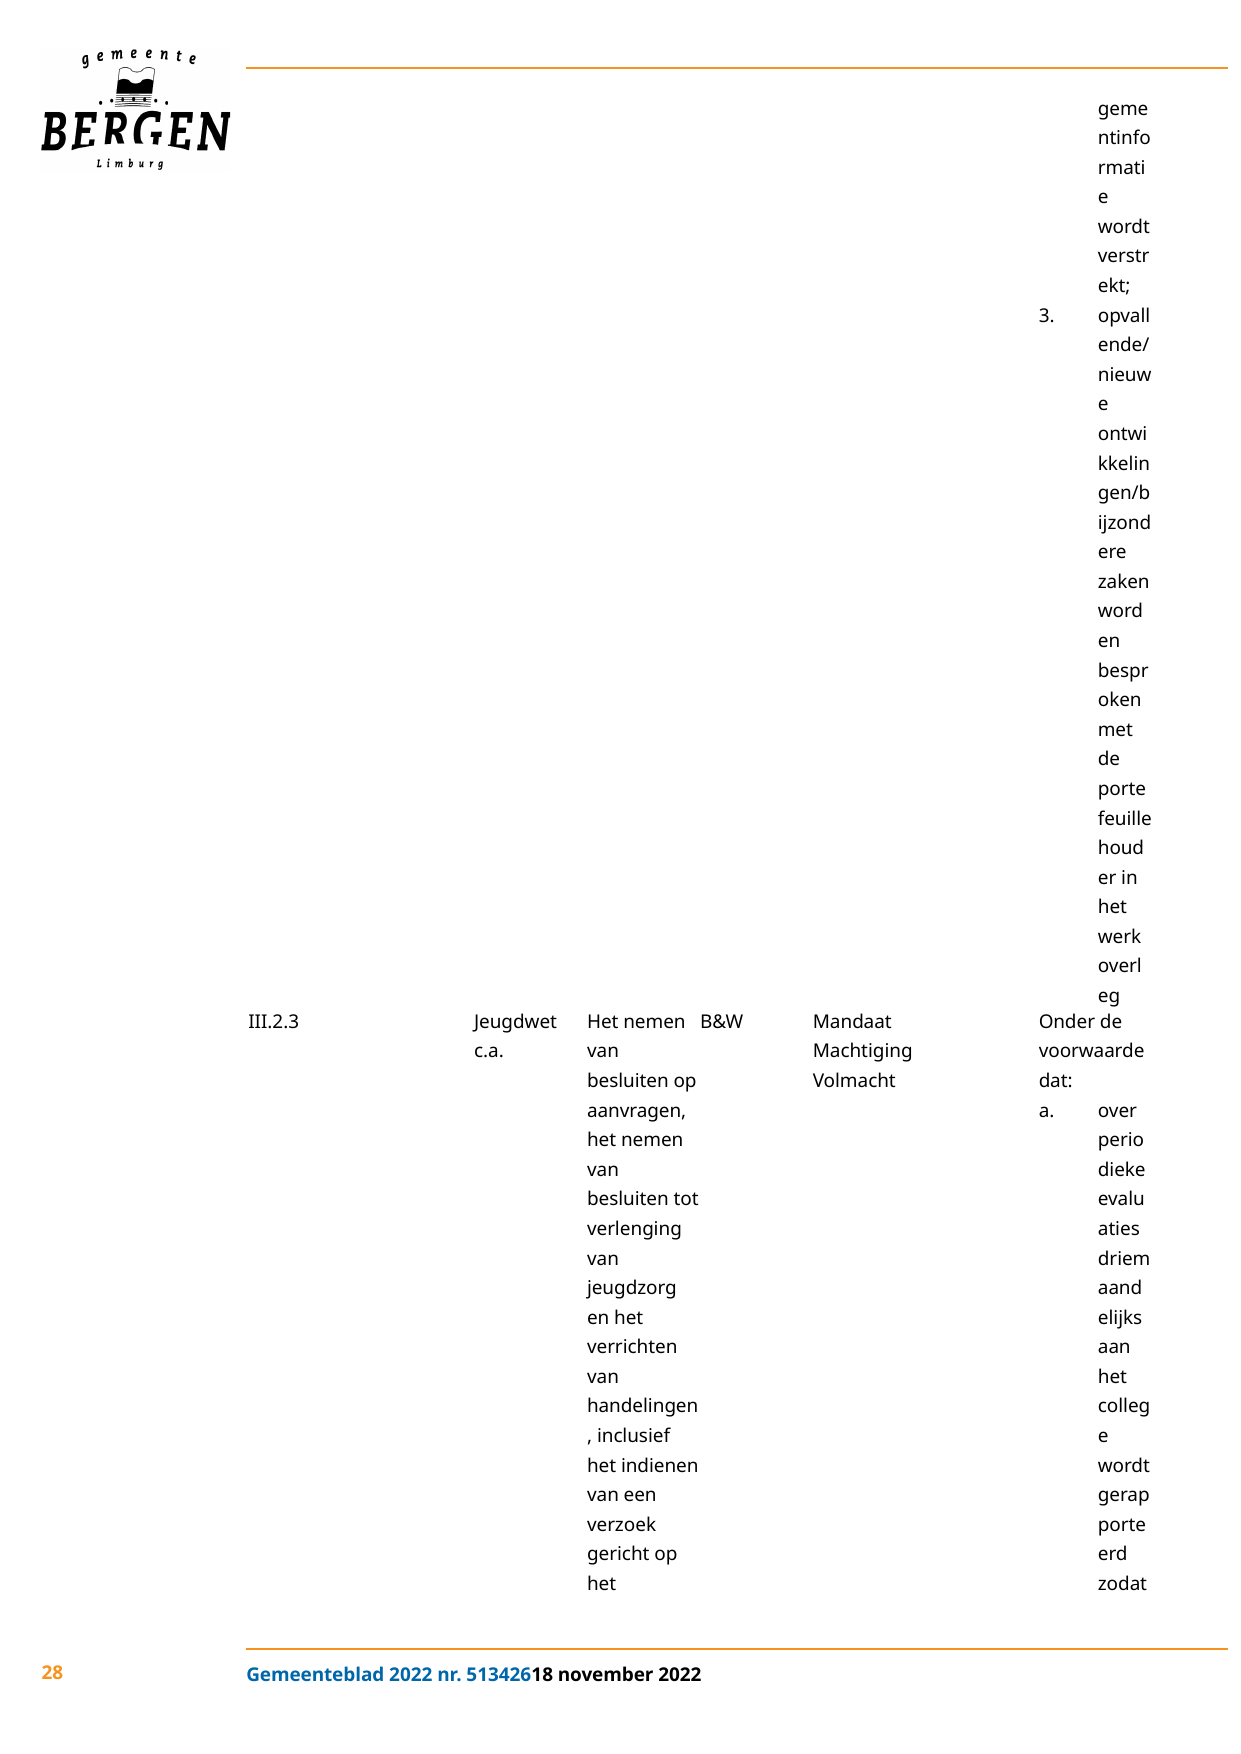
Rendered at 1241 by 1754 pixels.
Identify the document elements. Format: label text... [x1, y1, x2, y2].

table_cell [361, 1008, 474, 1596]
table_cell [926, 95, 1038, 1008]
table_cell [587, 95, 700, 1008]
table_cell B&W [700, 1008, 813, 1596]
table_cell Mandaat Machtiging Volmacht [813, 1008, 926, 1596]
table_cell III.2.3 [248, 1008, 361, 1596]
table_cell Onder de voorwaarde dat: over periodieke evaluaties driemaandelijks aan het college wordt gerapporteerd zodat [1039, 1008, 1152, 1596]
table_cell [700, 95, 813, 1008]
table_cell [248, 95, 361, 1008]
table_cell [474, 95, 587, 1008]
table_cell Jeugdwet c.a. [474, 1008, 587, 1596]
table_cell Het nemen van besluiten op aanvragen, het nemen van besluiten tot verlenging van jeugdzorg en het verrichten van handelingen, inclusief het indienen van een verzoek gericht op het [587, 1008, 700, 1596]
picture [41, 47, 231, 172]
table_cell [813, 95, 926, 1008]
table_cell gementinformatie wordt verstrekt; opvallende/nieuwe ontwikkelingen/bijzondere zaken worden besproken met de portefeuillehouder in het werkoverleg [1039, 95, 1152, 1008]
table_cell [926, 1008, 1038, 1596]
table_cell [361, 95, 474, 1008]
